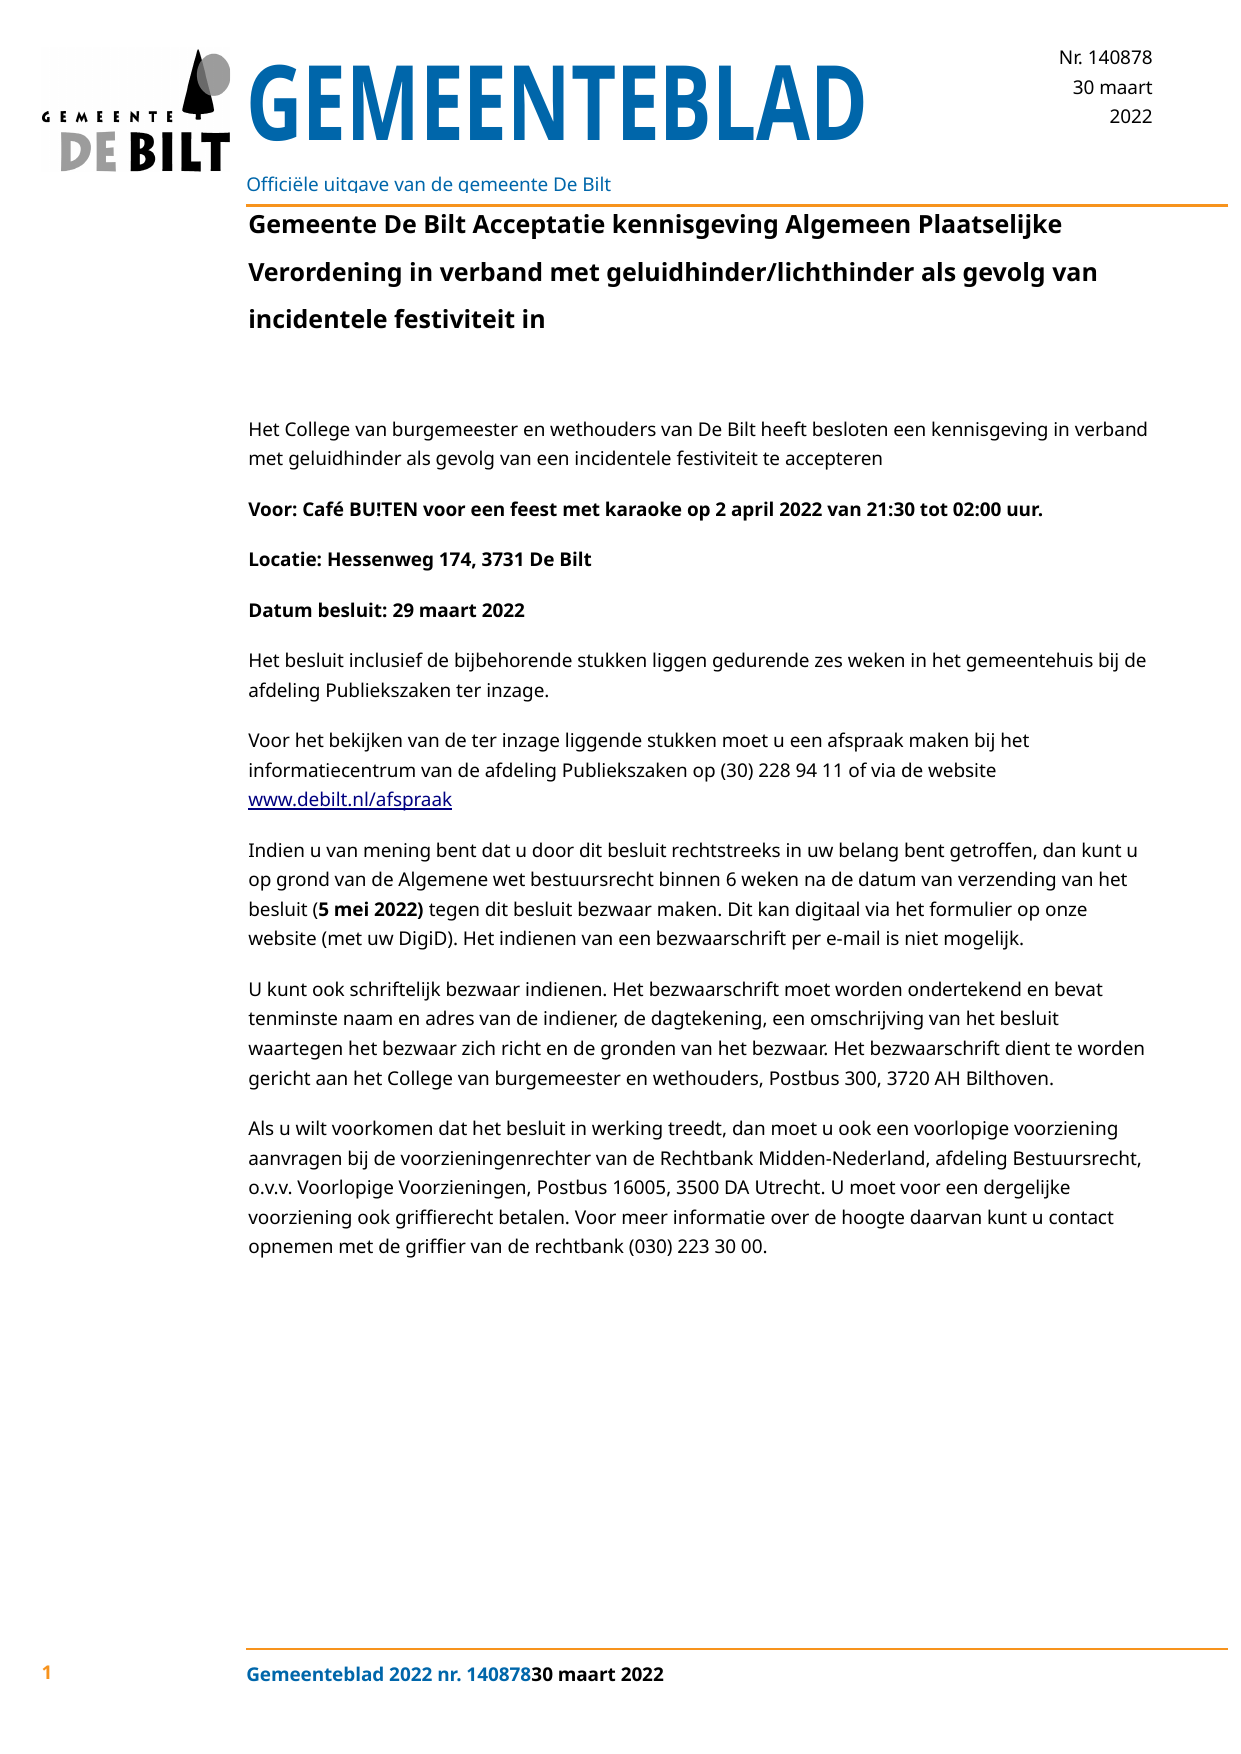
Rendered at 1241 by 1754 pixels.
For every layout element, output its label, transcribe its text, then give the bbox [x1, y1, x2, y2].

text Het besluit inclusief de bijbehorende stukken liggen gedurende zes weken in het gemeentehuis bij de afdeling Publiekszaken ter inzage. [248, 647, 1152, 702]
text Datum besluit: 29 maart 2022 [248, 597, 1152, 622]
text Als u wilt voorkomen dat het besluit in werking treedt, dan moet u ook een voorlopige voorziening aanvragen bij de voorzieningenrechter van de Rechtbank Midden-Nederland, afdeling Bestuursrecht, o.v.v. Voorlopige Voorzieningen, Postbus 16005, 3500 DA Utrecht. U moet voor een dergelijke voorziening ook griffierecht betalen. Voor meer informatie over de hoogte daarvan kunt u contact opnemen met de griffier van de rechtbank (030) 223 30 00. [248, 1115, 1152, 1259]
text Voor het bekijken van de ter inzage liggende stukken moet u een afspraak maken bij het informatiecentrum van de afdeling Publiekszaken op (30) 228 94 11 of via de website www.debilt.nl/afspraak [248, 727, 1152, 812]
picture [41, 47, 231, 172]
text Gemeente De Bilt Acceptatie kennisgeving Algemeen Plaatselijke Verordening in verband met geluidhinder/lichthinder als gevolg van incidentele festiviteit in [248, 207, 1152, 336]
text Indien u van mening bent dat u door dit besluit rechtstreeks in uw belang bent getroffen, dan kunt u op grond van de Algemene wet bestuursrecht binnen 6 weken na de datum van verzending van het besluit (5 mei 2022) tegen dit besluit bezwaar maken. Dit kan digitaal via het formulier op onze website (met uw DigiD). Het indienen van een bezwaarschrift per e-mail is niet mogelijk. [248, 837, 1152, 951]
text Voor: Café BU!TEN voor een feest met karaoke op 2 april 2022 van 21:30 tot 02:00 uur. [248, 496, 1152, 522]
text Locatie: Hessenweg 174, 3731 De Bilt [248, 546, 1152, 572]
text Het College van burgemeester en wethouders van De Bilt heeft besloten een kennisgeving in verband met geluidhinder als gevolg van een incidentele festiviteit te accepteren [248, 416, 1152, 471]
text U kunt ook schriftelijk bezwaar indienen. Het bezwaarschrift moet worden ondertekend en bevat tenminste naam en adres van de indiener, de dagtekening, een omschrijving van het besluit waartegen het bezwaar zich richt en de gronden van het bezwaar. Het bezwaarschrift dient te worden gericht aan het College van burgemeester en wethouders, Postbus 300, 3720 AH Bilthoven. [248, 976, 1152, 1090]
